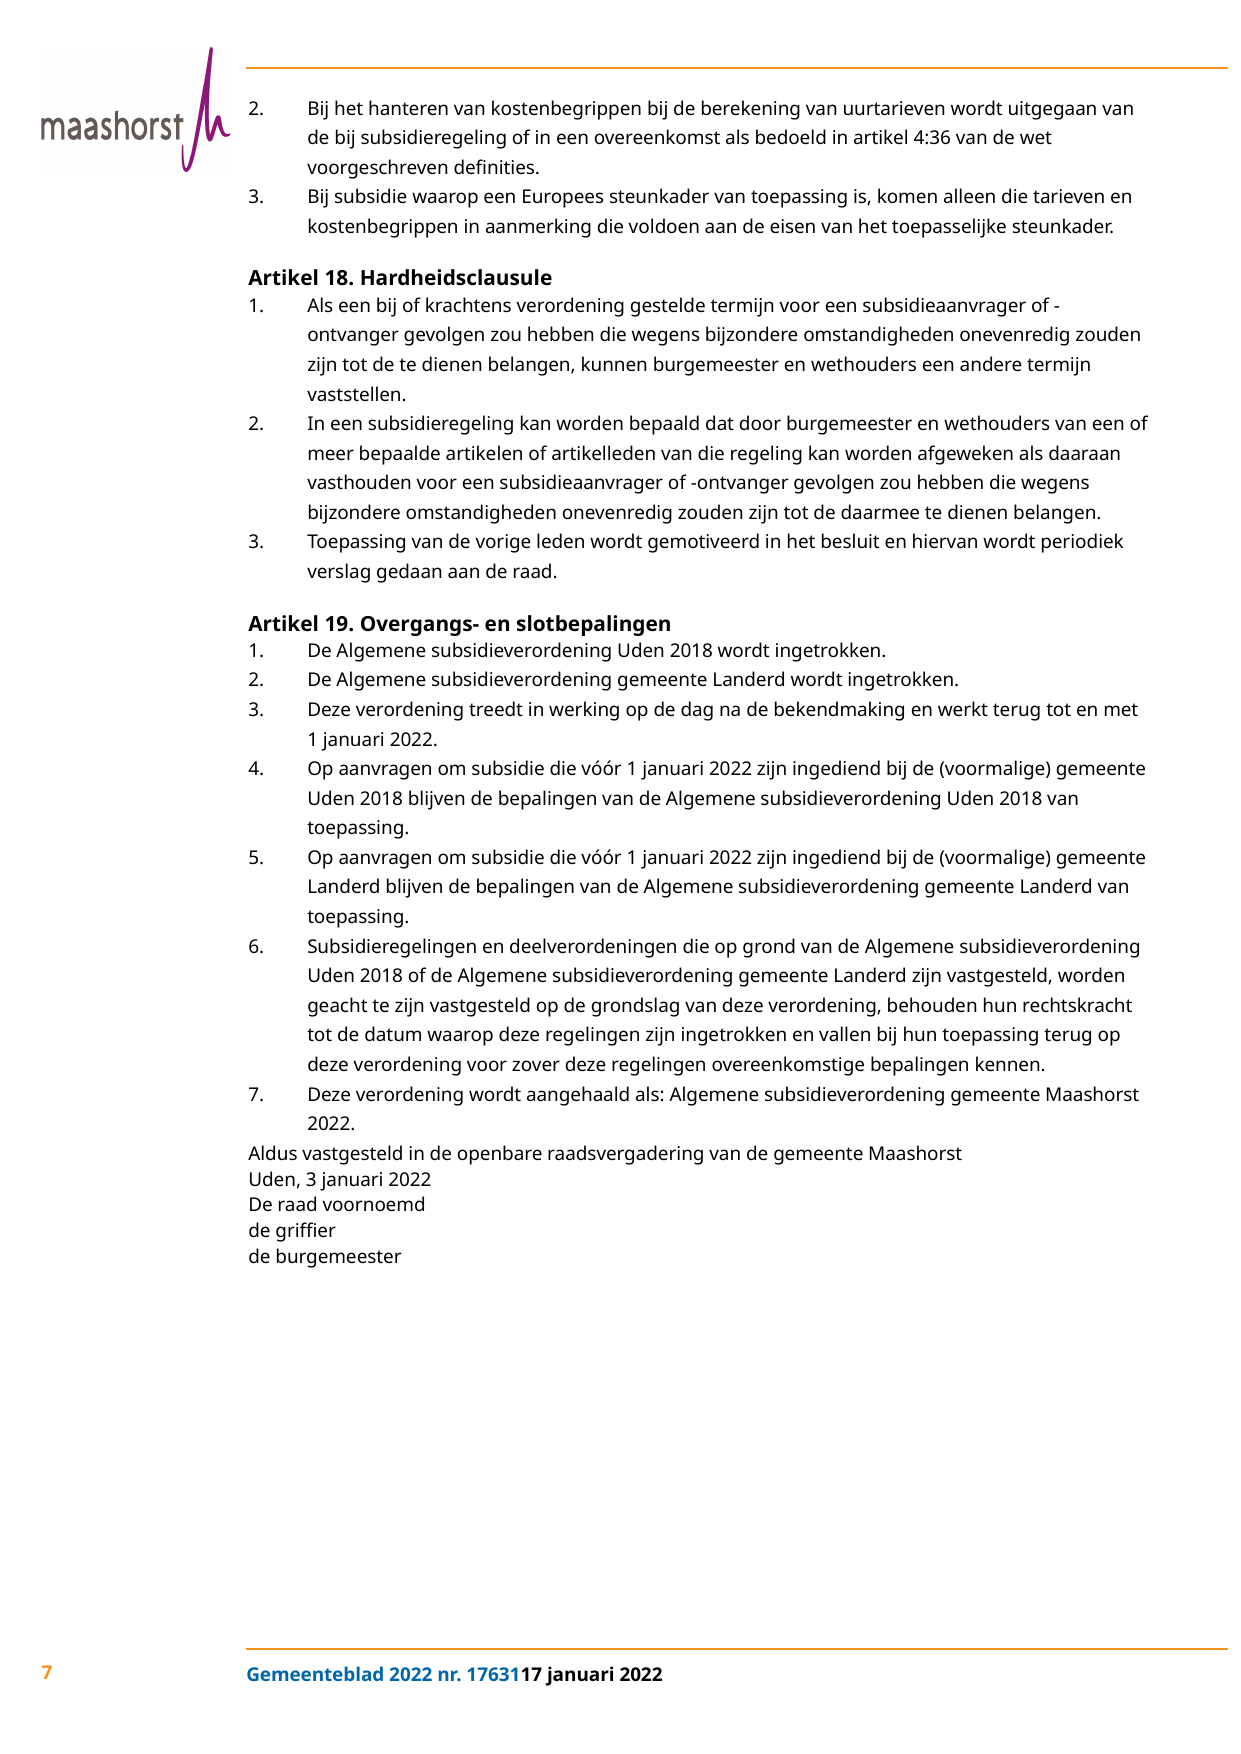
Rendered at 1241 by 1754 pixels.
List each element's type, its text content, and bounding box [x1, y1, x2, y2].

list Toepassing van de vorige leden wordt gemotiveerd in het besluit en hiervan wordt periodiek verslag gedaan aan de raad. [248, 529, 1152, 584]
text de burgemeester [248, 1243, 1152, 1269]
text De raad voornoemd [248, 1191, 1152, 1217]
text Artikel 19. Overgangs- en slotbepalingen [248, 609, 1152, 637]
list Bij subsidie waarop een Europees steunkader van toepassing is, komen alleen die tarieven en kostenbegrippen in aanmerking die voldoen aan de eisen van het toepasselijke steunkader. [248, 183, 1152, 239]
list Als een bij of krachtens verordening gestelde termijn voor een subsidieaanvrager of -ontvanger gevolgen zou hebben die wegens bijzondere omstandigheden onevenredig zouden zijn tot de te dienen belangen, kunnen burgemeester en wethouders een andere termijn vaststellen. [248, 292, 1152, 406]
text Uden, 3 januari 2022 [248, 1166, 1152, 1191]
list Subsidieregelingen en deelverordeningen die op grond van de Algemene subsidieverordening Uden 2018 of de Algemene subsidieverordening gemeente Landerd zijn vastgesteld, worden geacht te zijn vastgesteld op de grondslag van deze verordening, behouden hun rechtskracht tot de datum waarop deze regelingen zijn ingetrokken en vallen bij hun toepassing terug op deze verordening voor zover deze regelingen overeenkomstige bepalingen kennen. [248, 933, 1152, 1077]
list Bij het hanteren van kostenbegrippen bij de berekening van uurtarieven wordt uitgegaan van de bij subsidieregeling of in een overeenkomst als bedoeld in artikel 4:36 van de wet voorgeschreven definities. [248, 95, 1152, 180]
text Artikel 18. Hardheidsclausule [248, 263, 1152, 292]
list De Algemene subsidieverordening Uden 2018 wordt ingetrokken. [248, 637, 1152, 663]
list Deze verordening treedt in werking op de dag na de bekendmaking en werkt terug tot en met 1 januari 2022. [248, 696, 1152, 752]
list Op aanvragen om subsidie die vóór 1 januari 2022 zijn ingediend bij de (voormalige) gemeente Landerd blijven de bepalingen van de Algemene subsidieverordening gemeente Landerd van toepassing. [248, 844, 1152, 929]
list De Algemene subsidieverordening gemeente Landerd wordt ingetrokken. [248, 667, 1152, 692]
picture [41, 47, 231, 172]
text de griffier [248, 1217, 1152, 1243]
list Deze verordening wordt aangehaald als: Algemene subsidieverordening gemeente Maashorst 2022. [248, 1081, 1152, 1136]
list Op aanvragen om subsidie die vóór 1 januari 2022 zijn ingediend bij de (voormalige) gemeente Uden 2018 blijven de bepalingen van de Algemene subsidieverordening Uden 2018 van toepassing. [248, 755, 1152, 840]
list In een subsidieregeling kan worden bepaald dat door burgemeester en wethouders van een of meer bepaalde artikelen of artikelleden van die regeling kan worden afgeweken als daaraan vasthouden voor een subsidieaanvrager of -ontvanger gevolgen zou hebben die wegens bijzondere omstandigheden onevenredig zouden zijn tot de daarmee te dienen belangen. [248, 410, 1152, 525]
text Aldus vastgesteld in de openbare raadsvergadering van de gemeente Maashorst [248, 1140, 1152, 1166]
